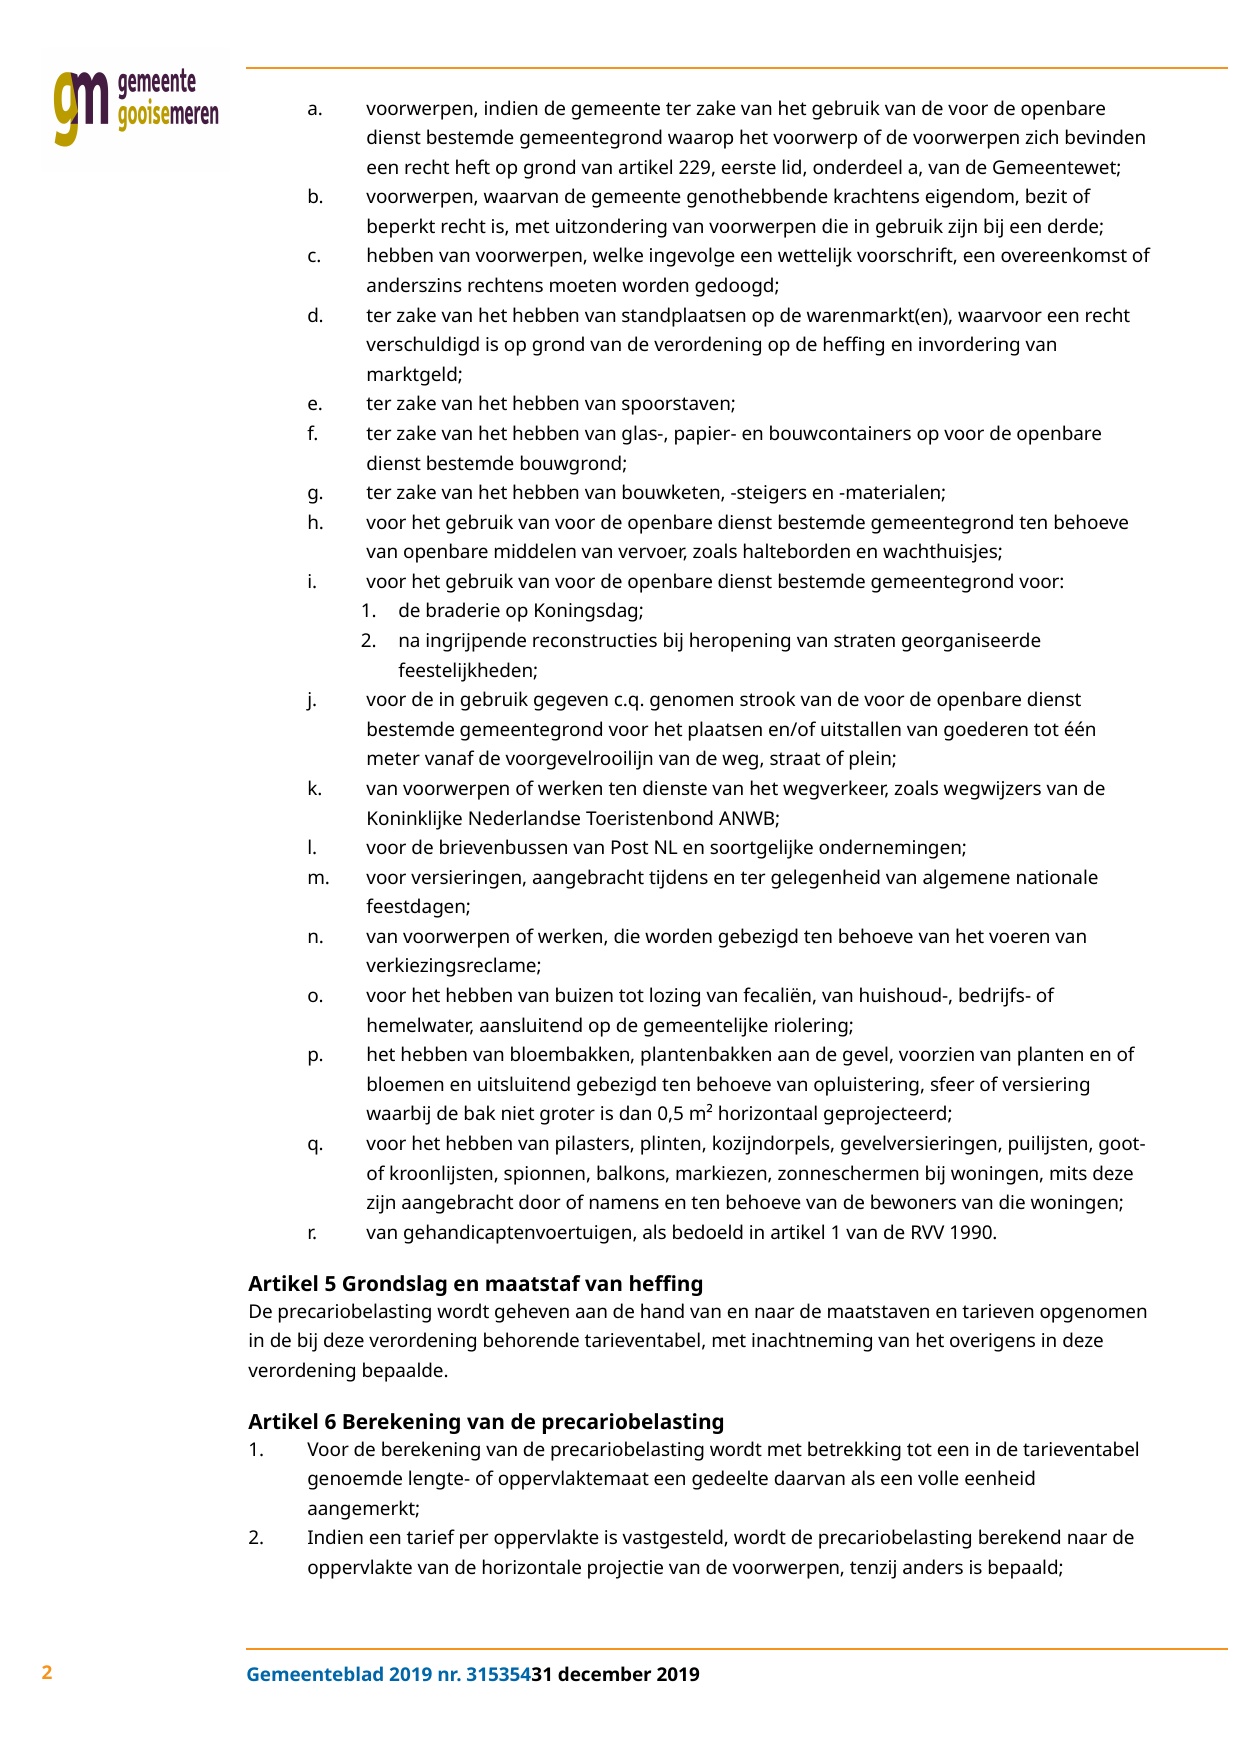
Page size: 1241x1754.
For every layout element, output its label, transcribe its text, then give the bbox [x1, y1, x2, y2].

list voor de brievenbussen van Post NL en soortgelijke ondernemingen; [307, 834, 1152, 860]
list voor het hebben van pilasters, plinten, kozijndorpels, gevelversieringen, puilijsten, goot- of kroonlijsten, spionnen, balkons, markiezen, zonneschermen bij woningen, mits deze zijn aangebracht door of namens en ten behoeve van de bewoners van die woningen; [307, 1130, 1152, 1215]
text De precariobelasting wordt geheven aan de hand van en naar de maatstaven en tarieven opgenomen in de bij deze verordening behorende tarieventabel, met inachtneming van het overigens in deze verordening bepaalde. [248, 1298, 1152, 1383]
text Artikel 5 Grondslag en maatstaf van heffing [248, 1269, 1152, 1298]
list ter zake van het hebben van bouwketen, -steigers en -materialen; [307, 479, 1152, 505]
picture [41, 47, 231, 172]
list ter zake van het hebben van glas-, papier- en bouwcontainers op voor de openbare dienst bestemde bouwgrond; [307, 420, 1152, 476]
list ter zake van het hebben van spoorstaven; [307, 391, 1152, 416]
list van gehandicaptenvoertuigen, als bedoeld in artikel 1 van de RVV 1990. [307, 1219, 1152, 1245]
list voorwerpen, indien de gemeente ter zake van het gebruik van de voor de openbare dienst bestemde gemeentegrond waarop het voorwerp of de voorwerpen zich bevinden een recht heft op grond van artikel 229, eerste lid, onderdeel a, van de Gemeentewet; [307, 95, 1152, 180]
list voor het gebruik van voor de openbare dienst bestemde gemeentegrond voor: [307, 568, 1152, 594]
list voor het hebben van buizen tot lozing van fecaliën, van huishoud-, bedrijfs- of hemelwater, aansluitend op de gemeentelijke riolering; [307, 982, 1152, 1038]
text Artikel 6 Berekening van de precariobelasting [248, 1407, 1152, 1436]
list Indien een tarief per oppervlakte is vastgesteld, wordt de precariobelasting berekend naar de oppervlakte van de horizontale projectie van de voorwerpen, tenzij anders is bepaald; [248, 1524, 1152, 1580]
list voor de in gebruik gegeven c.q. genomen strook van de voor de openbare dienst bestemde gemeentegrond voor het plaatsen en/of uitstallen van goederen tot één meter vanaf de voorgevelrooilijn van de weg, straat of plein; [307, 686, 1152, 771]
list hebben van voorwerpen, welke ingevolge een wettelijk voorschrift, een overeenkomst of anderszins rechtens moeten worden gedoogd; [307, 243, 1152, 298]
list Voor de berekening van de precariobelasting wordt met betrekking tot een in de tarieventabel genoemde lengte- of oppervlaktemaat een gedeelte daarvan als een volle eenheid aangemerkt; [248, 1436, 1152, 1521]
list van voorwerpen of werken, die worden gebezigd ten behoeve van het voeren van verkiezingsreclame; [307, 923, 1152, 978]
list na ingrijpende reconstructies bij heropening van straten georganiseerde feestelijkheden; [361, 627, 1152, 683]
list het hebben van bloembakken, plantenbakken aan de gevel, voorzien van planten en of bloemen en uitsluitend gebezigd ten behoeve van opluistering, sfeer of versiering waarbij de bak niet groter is dan 0,5 m² horizontaal geprojecteerd; [307, 1041, 1152, 1126]
list voor het gebruik van voor de openbare dienst bestemde gemeentegrond ten behoeve van openbare middelen van vervoer, zoals halteborden en wachthuisjes; [307, 509, 1152, 564]
list ter zake van het hebben van standplaatsen op de warenmarkt(en), waarvoor een recht verschuldigd is op grond van de verordening op de heffing en invordering van marktgeld; [307, 302, 1152, 387]
list de braderie op Koningsdag; [361, 598, 1152, 623]
list van voorwerpen of werken ten dienste van het wegverkeer, zoals wegwijzers van de Koninklijke Nederlandse Toeristenbond ANWB; [307, 775, 1152, 831]
list voor versieringen, aangebracht tijdens en ter gelegenheid van algemene nationale feestdagen; [307, 864, 1152, 919]
list voorwerpen, waarvan de gemeente genothebbende krachtens eigendom, bezit of beperkt recht is, met uitzondering van voorwerpen die in gebruik zijn bij een derde; [307, 183, 1152, 239]
